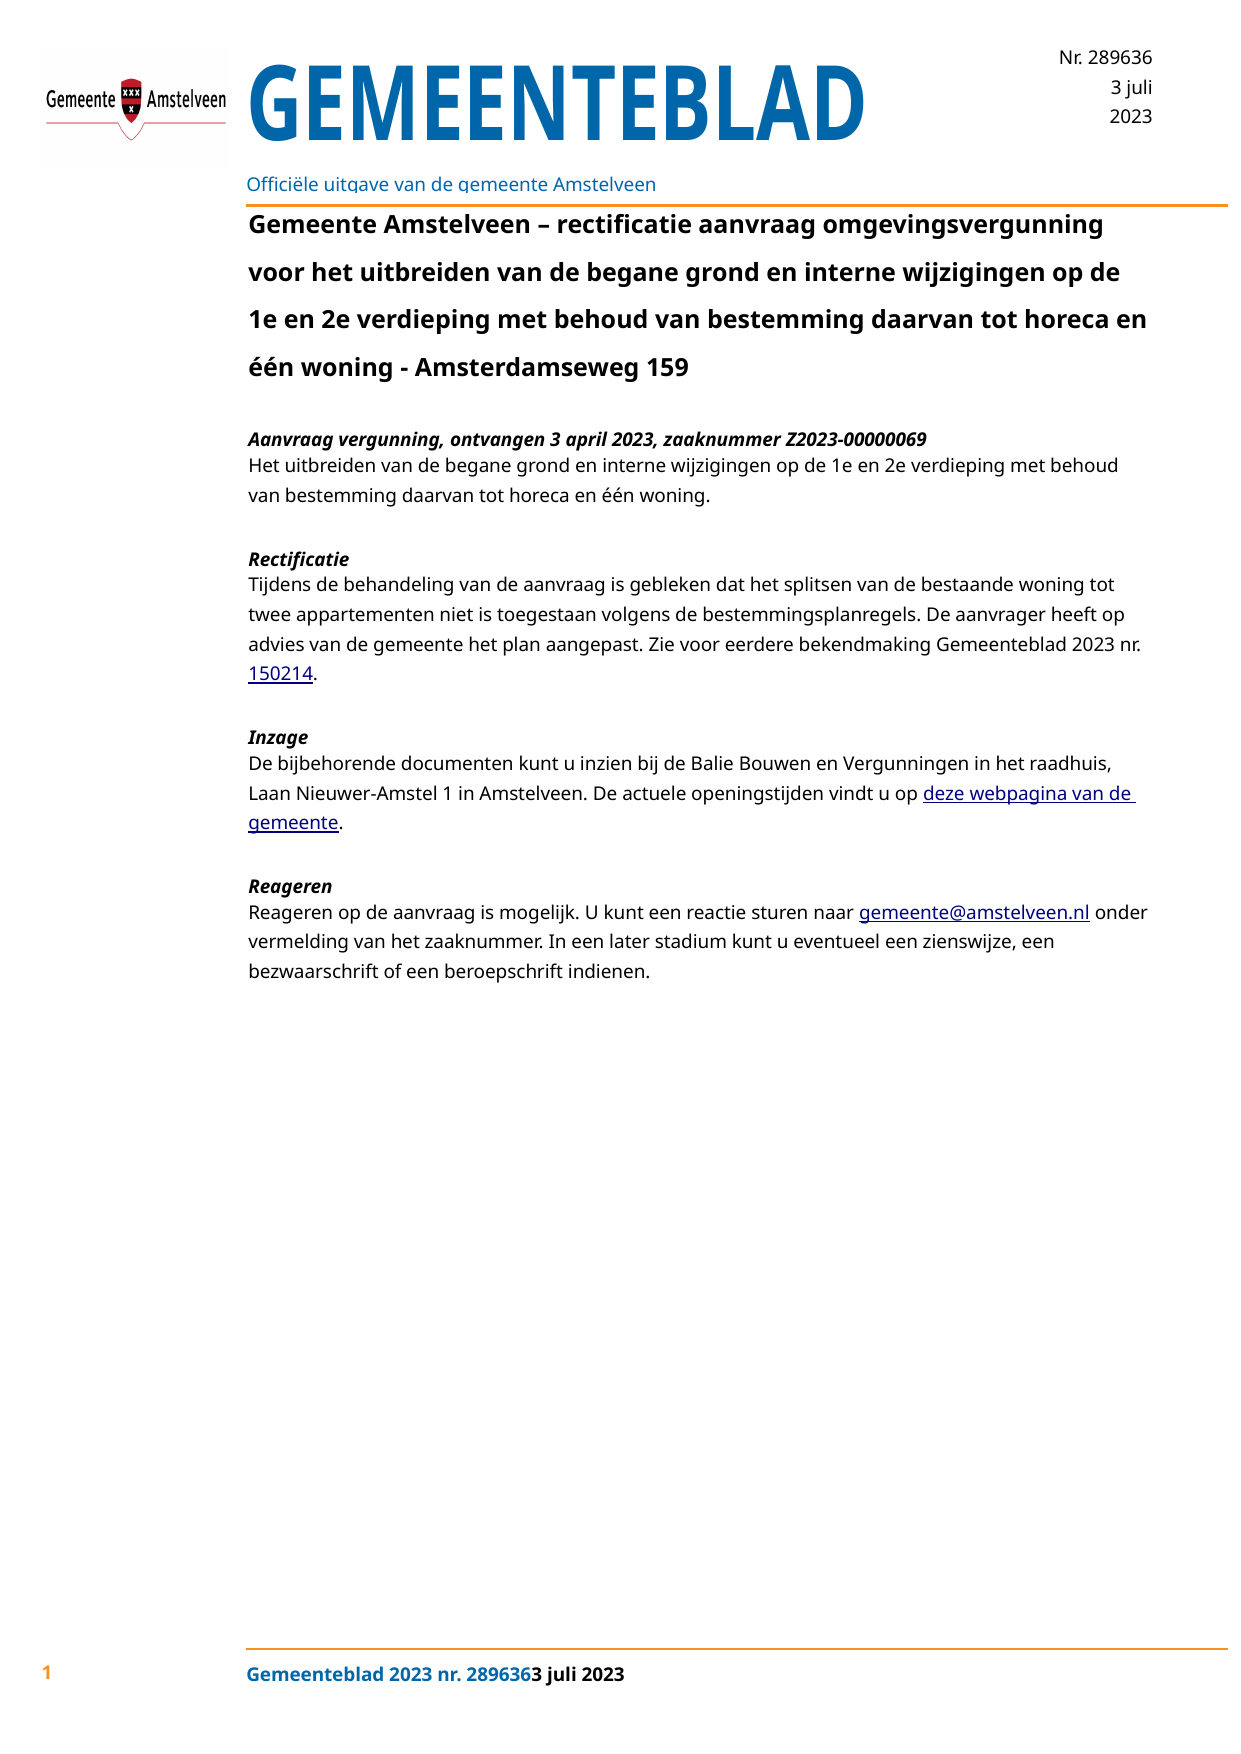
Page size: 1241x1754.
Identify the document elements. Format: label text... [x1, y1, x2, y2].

text Reageren [248, 873, 1152, 899]
text Het uitbreiden van de begane grond en interne wijzigingen op de 1e en 2e verdieping met behoud van bestemming daarvan tot horeca en één woning. [248, 452, 1152, 508]
text Gemeente Amstelveen – rectificatie aanvraag omgevingsvergunning voor het uitbreiden van de begane grond en interne wijzigingen op de 1e en 2e verdieping met behoud van bestemming daarvan tot horeca en één woning - Amsterdamseweg 159 [248, 207, 1152, 384]
text Tijdens de behandeling van de aanvraag is gebleken dat het splitsen van de bestaande woning tot twee appartementen niet is toegestaan volgens de bestemmingsplanregels. De aanvrager heeft op advies van de gemeente het plan aangepast. Zie voor eerdere bekendmaking Gemeenteblad 2023 nr. 150214. [248, 572, 1152, 686]
text Reageren op de aanvraag is mogelijk. U kunt een reactie sturen naar gemeente@amstelveen.nl onder vermelding van het zaaknummer. In een later stadium kunt u eventueel een zienswijze, een bezwaarschrift of een beroepschrift indienen. [248, 899, 1152, 984]
text Inzage [248, 724, 1152, 750]
text Rectificatie [248, 546, 1152, 572]
text De bijbehorende documenten kunt u inzien bij de Balie Bouwen en Vergunningen in het raadhuis, Laan Nieuwer-Amstel 1 in Amstelveen. De actuele openingstijden vindt u op deze webpagina van de gemeente. [248, 750, 1152, 835]
picture [41, 47, 231, 172]
text Aanvraag vergunning, ontvangen 3 april 2023, zaaknummer Z2023-00000069 [248, 427, 1152, 452]
